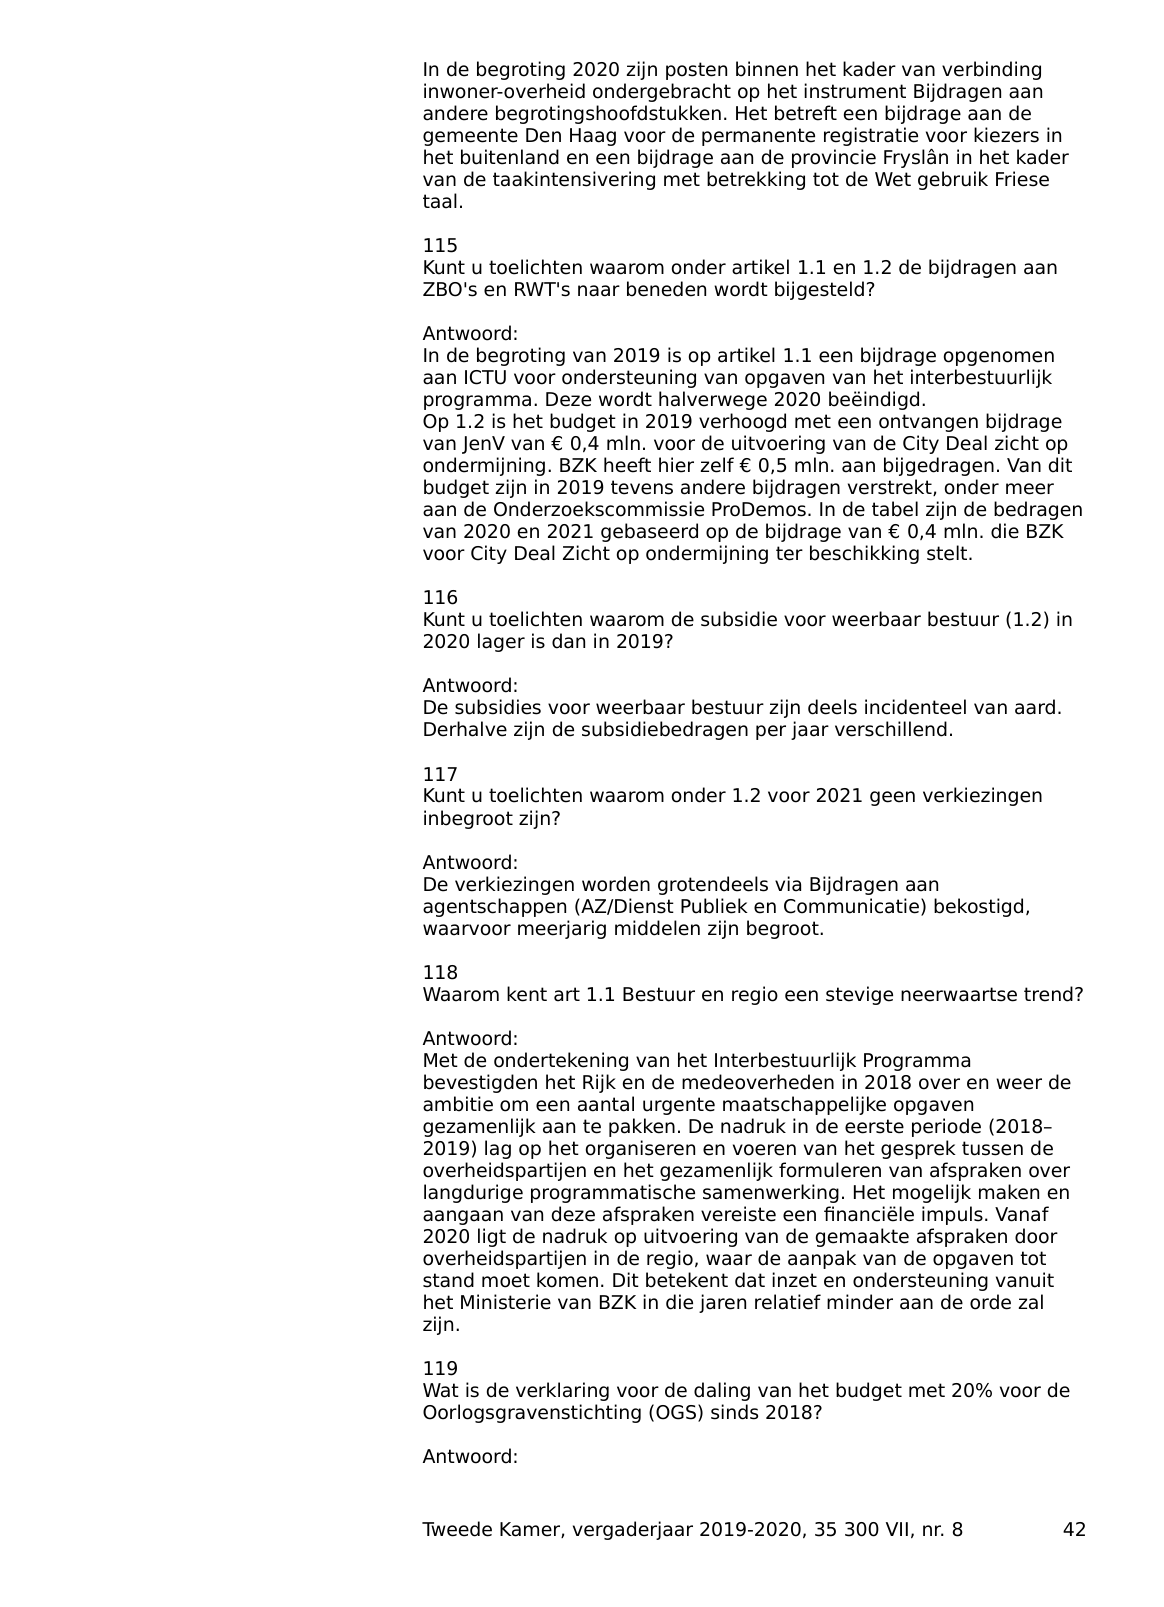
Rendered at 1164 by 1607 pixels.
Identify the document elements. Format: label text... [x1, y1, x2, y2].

text 115 [422, 235, 1087, 257]
text 119 [422, 1358, 1087, 1380]
text Kunt u toelichten waarom onder 1.2 voor 2021 geen verkiezingen inbegroot zijn? [422, 785, 1087, 829]
text Antwoord: [422, 1446, 1087, 1468]
text Antwoord: [422, 852, 1087, 873]
text Antwoord: [422, 323, 1087, 345]
text In de begroting van 2019 is op artikel 1.1 een bijdrage opgenomen aan ICTU voor ondersteuning van opgaven van het interbestuurlijk programma. Deze wordt halverwege 2020 beëindigd. [422, 345, 1087, 411]
text In de begroting 2020 zijn posten binnen het kader van verbinding inwoner-overheid ondergebracht op het instrument Bijdragen aan andere begrotingshoofdstukken. Het betreft een bijdrage aan de gemeente Den Haag voor de permanente registratie voor kiezers in het buitenland en een bijdrage aan de provincie Fryslân in het kader van de taakintensivering met betrekking tot de Wet gebruik Friese taal. [422, 59, 1087, 213]
text 116 [422, 587, 1087, 609]
text Wat is de verklaring voor de daling van het budget met 20% voor de Oorlogsgravenstichting (OGS) sinds 2018? [422, 1380, 1087, 1424]
text Kunt u toelichten waarom de subsidie voor weerbaar bestuur (1.2) in 2020 lager is dan in 2019? [422, 609, 1087, 653]
text 118 [422, 962, 1087, 984]
text De subsidies voor weerbaar bestuur zijn deels incidenteel van aard. Derhalve zijn de subsidiebedragen per jaar verschillend. [422, 697, 1087, 741]
text Met de ondertekening van het Interbestuurlijk Programma bevestigden het Rijk en de medeoverheden in 2018 over en weer de ambitie om een aantal urgente maatschappelijke opgaven gezamenlijk aan te pakken. De nadruk in de eerste periode (2018–2019) lag op het organiseren en voeren van het gesprek tussen de overheidspartijen en het gezamenlijk formuleren van afspraken over langdurige programmatische samenwerking. Het mogelijk maken en aangaan van deze afspraken vereiste een financiële impuls. Vanaf 2020 ligt de nadruk op uitvoering van de gemaakte afspraken door overheidspartijen in de regio, waar de aanpak van de opgaven tot stand moet komen. Dit betekent dat inzet en ondersteuning vanuit het Ministerie van BZK in die jaren relatief minder aan de orde zal zijn. [422, 1050, 1087, 1336]
text Antwoord: [422, 675, 1087, 697]
text Op 1.2 is het budget in 2019 verhoogd met een ontvangen bijdrage van JenV van € 0,4 mln. voor de uitvoering van de City Deal zicht op ondermijning. BZK heeft hier zelf € 0,5 mln. aan bijgedragen. Van dit budget zijn in 2019 tevens andere bijdragen verstrekt, onder meer aan de Onderzoekscommissie ProDemos. In de tabel zijn de bedragen van 2020 en 2021 gebaseerd op de bijdrage van € 0,4 mln. die BZK voor City Deal Zicht op ondermijning ter beschikking stelt. [422, 411, 1087, 565]
text Waarom kent art 1.1 Bestuur en regio een stevige neerwaartse trend? [422, 984, 1087, 1006]
text De verkiezingen worden grotendeels via Bijdragen aan agentschappen (AZ/Dienst Publiek en Communicatie) bekostigd, waarvoor meerjarig middelen zijn begroot. [422, 873, 1087, 939]
text Antwoord: [422, 1028, 1087, 1050]
text Kunt u toelichten waarom onder artikel 1.1 en 1.2 de bijdragen aan ZBO's en RWT's naar beneden wordt bijgesteld? [422, 257, 1087, 301]
text 117 [422, 763, 1087, 785]
